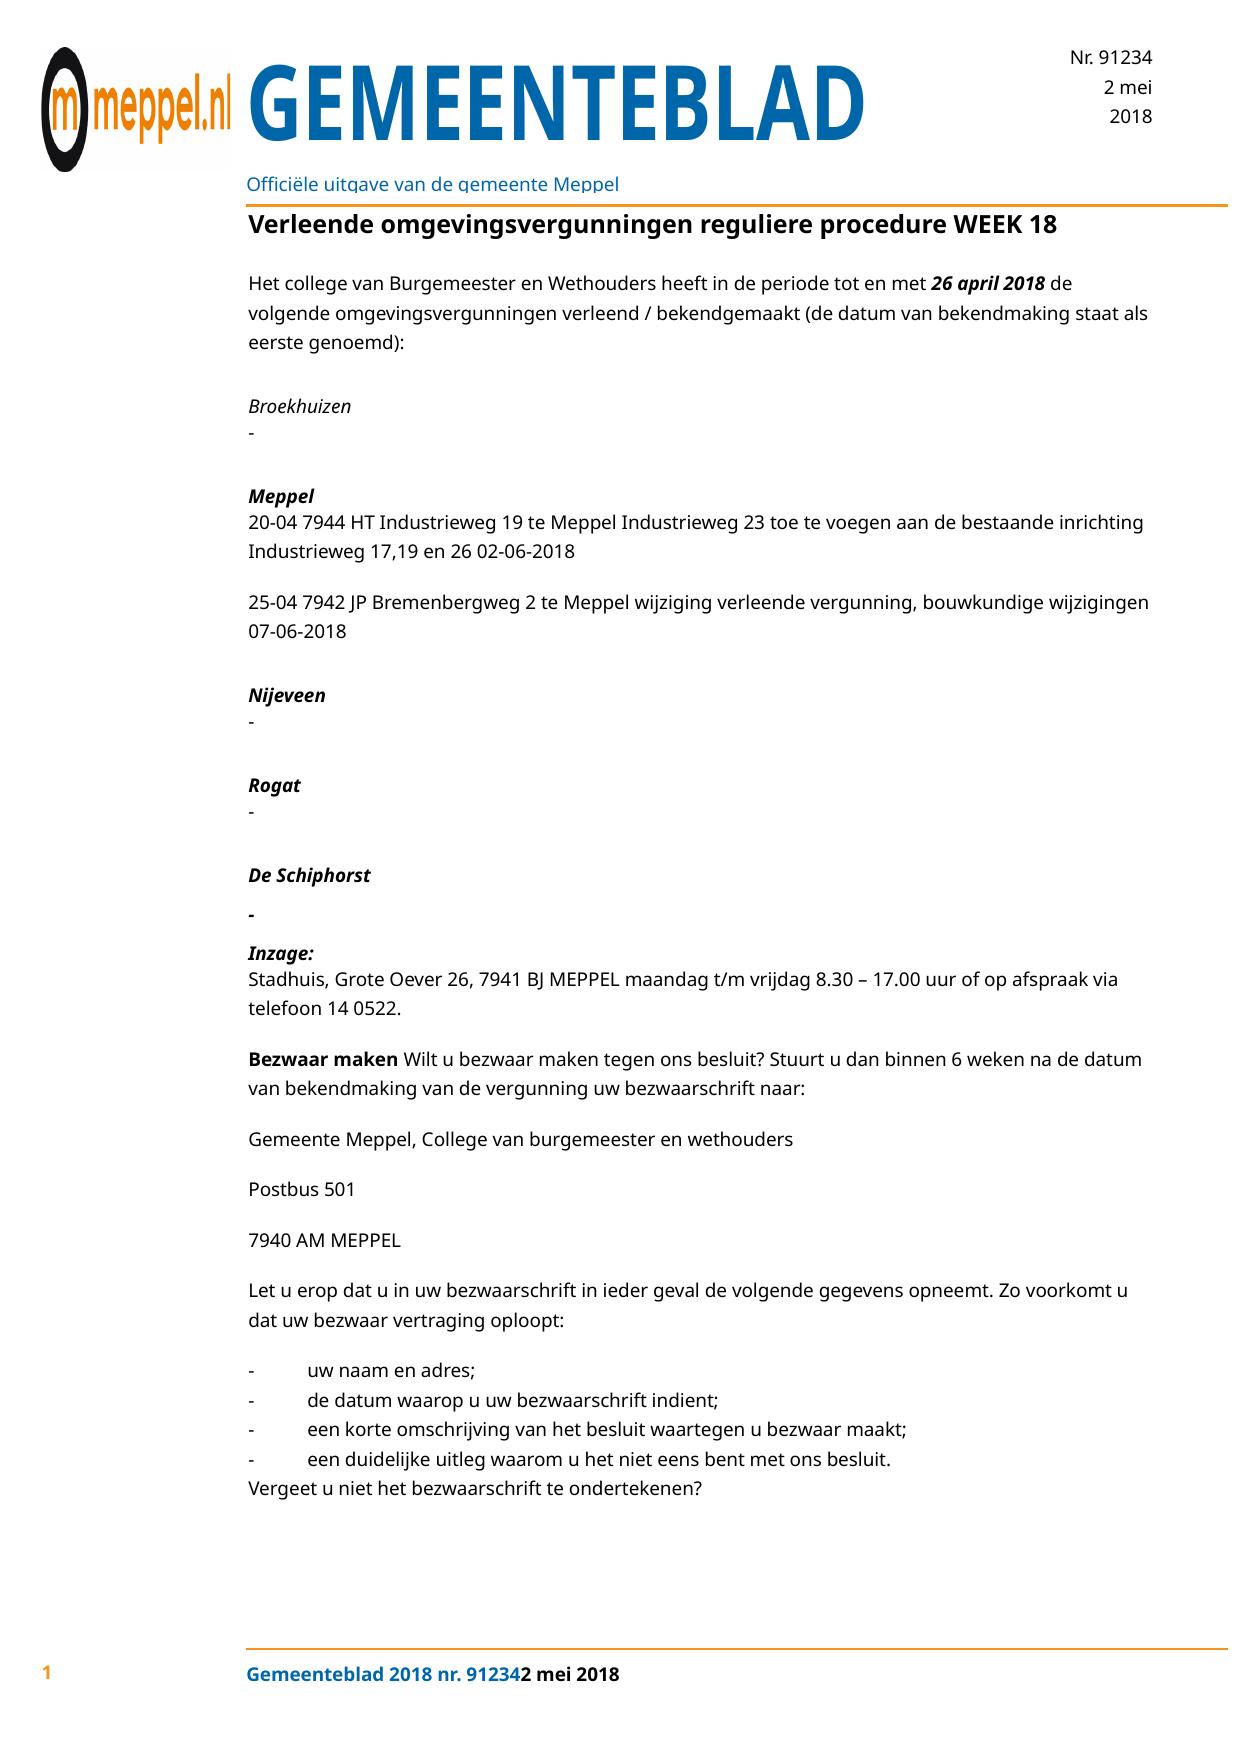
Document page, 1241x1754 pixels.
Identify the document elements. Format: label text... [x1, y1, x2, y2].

text Meppel [248, 483, 1152, 509]
list de datum waarop u uw bezwaarschrift indient; [248, 1387, 1152, 1413]
text - [248, 419, 1152, 445]
list een korte omschrijving van het besluit waartegen u bezwaar maakt; [248, 1416, 1152, 1442]
text Broekhuizen [248, 393, 1152, 419]
text Verleende omgevingsvergunningen reguliere procedure WEEK 18 [248, 207, 1152, 241]
list een duidelijke uitleg waarom u het niet eens bent met ons besluit. [248, 1446, 1152, 1472]
text Inzage: [248, 940, 1152, 966]
text Let u erop dat u in uw bezwaarschrift in ieder geval de volgende gegevens opneemt. Zo voorkomt u dat uw bezwaar vertraging oploopt: [248, 1277, 1152, 1333]
text - [248, 901, 1152, 927]
text Vergeet u niet het bezwaarschrift te ondertekenen? [248, 1476, 1152, 1501]
picture [41, 47, 231, 172]
text - [248, 708, 1152, 734]
text Stadhuis, Grote Oever 26, 7941 BJ MEPPEL maandag t/m vrijdag 8.30 – 17.00 uur of op afspraak via telefoon 14 0522. [248, 966, 1152, 1021]
text Bezwaar maken Wilt u bezwaar maken tegen ons besluit? Stuurt u dan binnen 6 weken na de datum van bekendmaking van de vergunning uw bezwaarschrift naar: [248, 1046, 1152, 1101]
list uw naam en adres; [248, 1357, 1152, 1383]
text Postbus 501 [248, 1176, 1152, 1202]
text Gemeente Meppel, College van burgemeester en wethouders [248, 1126, 1152, 1152]
text Het college van Burgemeester en Wethouders heeft in de periode tot en met 26 april 2018 de volgende omgevingsvergunningen verleend / bekendgemaakt (de datum van bekendmaking staat als eerste genoemd): [248, 270, 1152, 355]
text 25-04 7942 JP Bremenbergweg 2 te Meppel wijziging verleende vergunning, bouwkundige wijzigingen 07-06-2018 [248, 589, 1152, 644]
text - [248, 798, 1152, 823]
text De Schiphorst [248, 862, 1152, 887]
text 7940 AM MEPPEL [248, 1227, 1152, 1253]
text 20-04 7944 HT Industrieweg 19 te Meppel Industrieweg 23 toe te voegen aan de bestaande inrichting Industrieweg 17,19 en 26 02-06-2018 [248, 509, 1152, 564]
text Rogat [248, 772, 1152, 798]
text Nijeveen [248, 682, 1152, 708]
